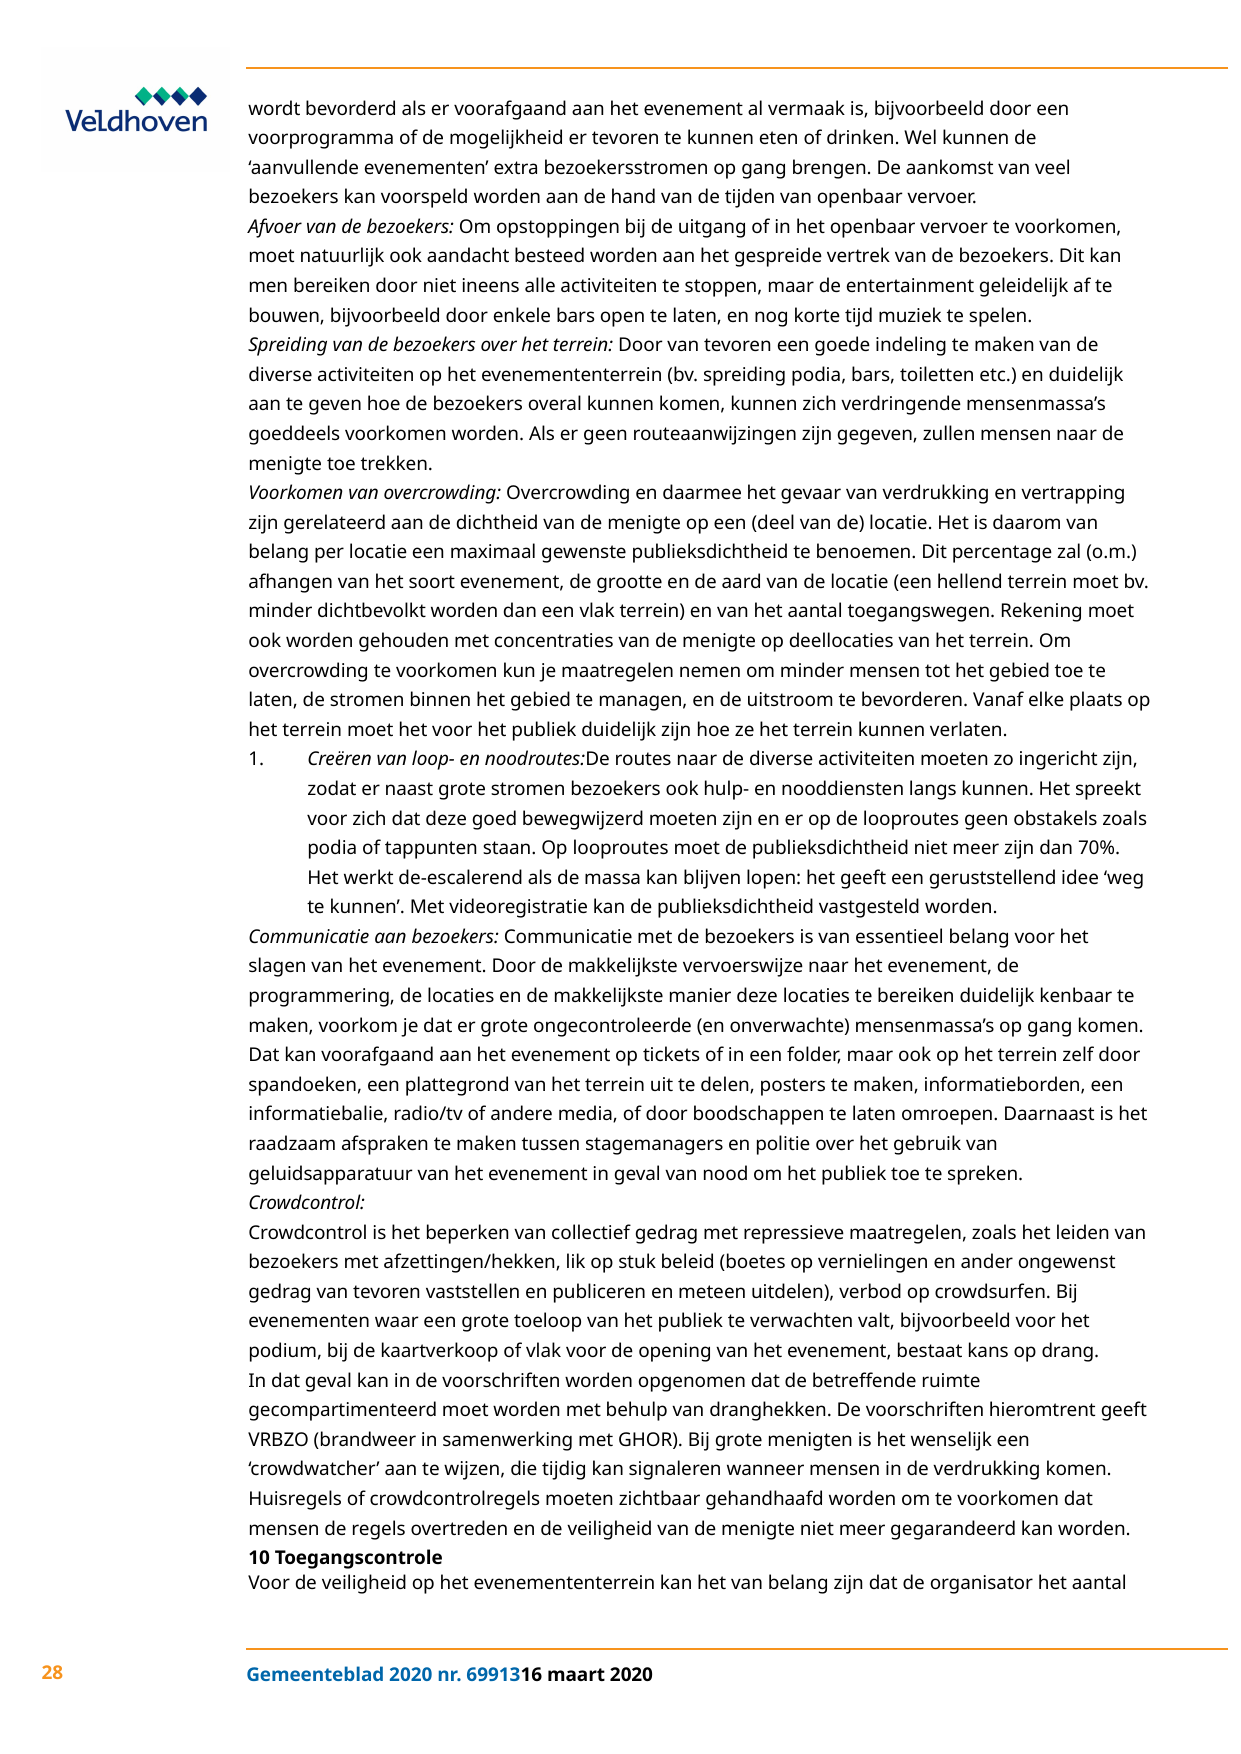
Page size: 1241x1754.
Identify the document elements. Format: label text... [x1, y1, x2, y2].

table_header 10 Toegangscontrole [248, 1544, 1152, 1569]
table_cell Voor de veiligheid op het evenemententerrein kan het van belang zijn dat de organisator het aantal [248, 1570, 1152, 1595]
picture [41, 47, 231, 172]
table_cell wordt bevorderd als er voorafgaand aan het evenement al vermaak is, bijvoorbeeld door een voorprogramma of de mogelijkheid er tevoren te kunnen eten of drinken. Wel kunnen de ‘aanvullende evenementen’ extra bezoekersstromen op gang brengen. De aankomst van veel bezoekers kan voorspeld worden aan de hand van de tijden van openbaar vervoer. Afvoer van de bezoekers: Om opstoppingen bij de uitgang of in het openbaar vervoer te voorkomen, moet natuurlijk ook aandacht besteed worden aan het gespreide vertrek van de bezoekers. Dit kan men bereiken door niet ineens alle activiteiten te stoppen, maar de entertainment geleidelijk af te bouwen, bijvoorbeeld door enkele bars open te laten, en nog korte tijd muziek te spelen. Spreiding van de bezoekers over het terrein: Door van tevoren een goede indeling te maken van de diverse activiteiten op het evenemententerrein (bv. spreiding podia, bars, toiletten etc.) en duidelijk aan te geven hoe de bezoekers overal kunnen komen, kunnen zich verdringende mensenmassa’s goeddeels voorkomen worden. Als er geen routeaanwijzingen zijn gegeven, zullen mensen naar de menigte toe trekken. Voorkomen van overcrowding: Overcrowding en daarmee het gevaar van verdrukking en vertrapping zijn gerelateerd aan de dichtheid van de menigte op een (deel van de) locatie. Het is daarom van belang per locatie een maximaal gewenste publieksdichtheid te benoemen. Dit percentage zal (o.m.) afhangen van het soort evenement, de grootte en de aard van de locatie (een hellend terrein moet bv. minder dichtbevolkt worden dan een vlak terrein) en van het aantal toegangswegen. Rekening moet ook worden gehouden met concentraties van de menigte op deellocaties van het terrein. Om overcrowding te voorkomen kun je maatregelen nemen om minder mensen tot het gebied toe te laten, de stromen binnen het gebied te managen, en de uitstroom te bevorderen. Vanaf elke plaats op het terrein moet het voor het publiek duidelijk zijn hoe ze het terrein kunnen verlaten. Creëren van loop- en noodroutes:De routes naar de diverse activiteiten moeten zo ingericht zijn, zodat er naast grote stromen bezoekers ook hulp- en nooddiensten langs kunnen. Het spreekt voor zich dat deze goed bewegwijzerd moeten zijn en er op de looproutes geen obstakels zoals podia of tappunten staan. Op looproutes moet de publieksdichtheid niet meer zijn dan 70%. Het werkt de-escalerend als de massa kan blijven lopen: het geeft een geruststellend idee ‘weg te kunnen’. Met videoregistratie kan de publieksdichtheid vastgesteld worden. Communicatie aan bezoekers: Communicatie met de bezoekers is van essentieel belang voor het slagen van het evenement. Door de makkelijkste vervoerswijze naar het evenement, de programmering, de locaties en de makkelijkste manier deze locaties te bereiken duidelijk kenbaar te maken, voorkom je dat er grote ongecontroleerde (en onverwachte) mensenmassa’s op gang komen. Dat kan voorafgaand aan het evenement op tickets of in een folder, maar ook op het terrein zelf door spandoeken, een plattegrond van het terrein uit te delen, posters te maken, informatieborden, een informatiebalie, radio/tv of andere media, of door boodschappen te laten omroepen. Daarnaast is het raadzaam afspraken te maken tussen stagemanagers en politie over het gebruik van geluidsapparatuur van het evenement in geval van nood om het publiek toe te spreken. Crowdcontrol: Crowdcontrol is het beperken van collectief gedrag met repressieve maatregelen, zoals het leiden van bezoekers met afzettingen/hekken, lik op stuk beleid (boetes op vernielingen en ander ongewenst gedrag van tevoren vaststellen en publiceren en meteen uitdelen), verbod op crowdsurfen. Bij evenementen waar een grote toeloop van het publiek te verwachten valt, bijvoorbeeld voor het podium, bij de kaartverkoop of vlak voor de opening van het evenement, bestaat kans op drang. In dat geval kan in de voorschriften worden opgenomen dat de betreffende ruimte gecompartimenteerd moet worden met behulp van dranghekken. De voorschriften hieromtrent geeft VRBZO (brandweer in samenwerking met GHOR). Bij grote menigten is het wenselijk een ‘crowdwatcher’ aan te wijzen, die tijdig kan signaleren wanneer mensen in de verdrukking komen. Huisregels of crowdcontrolregels moeten zichtbaar gehandhaafd worden om te voorkomen dat mensen de regels overtreden en de veiligheid van de menigte niet meer gegarandeerd kan worden. [248, 95, 1152, 1541]
